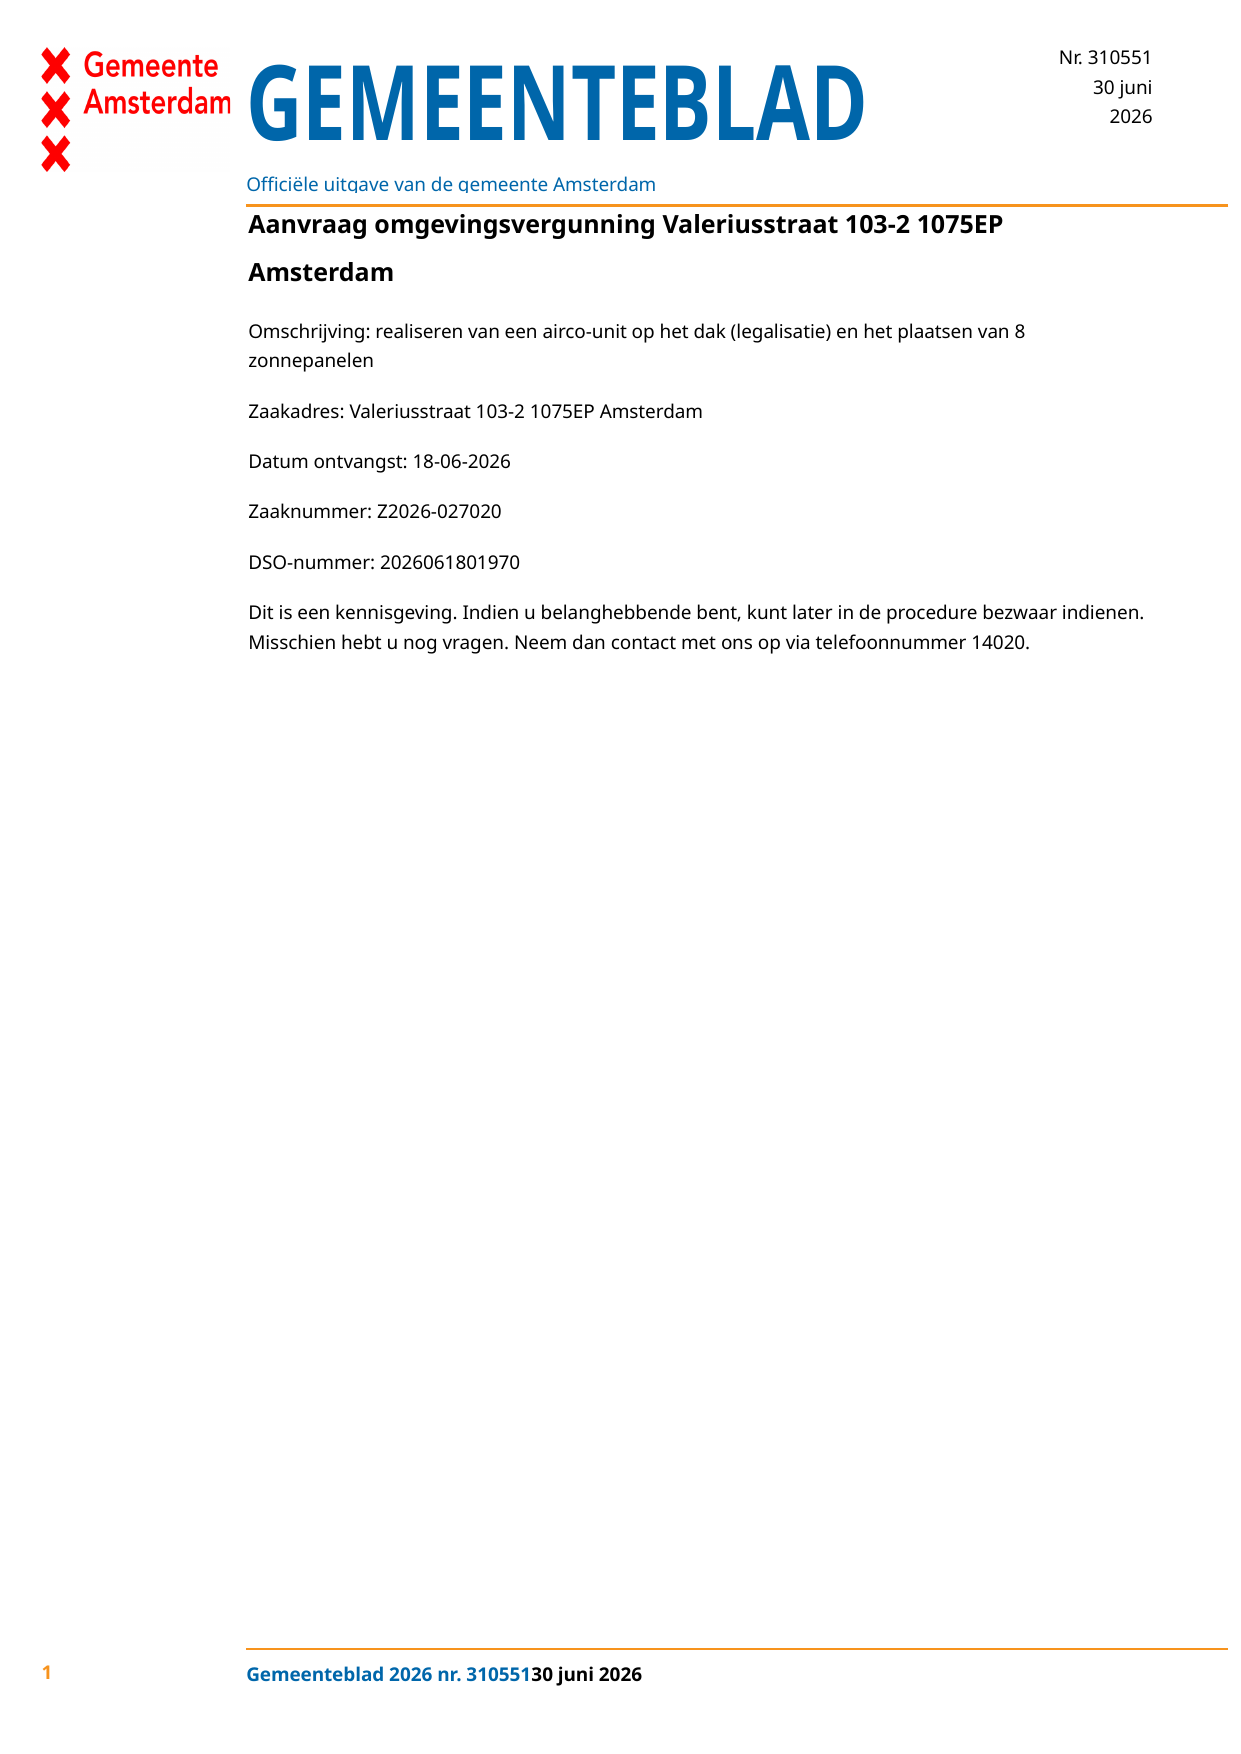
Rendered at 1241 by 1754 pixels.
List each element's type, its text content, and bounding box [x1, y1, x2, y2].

text DSO-nummer: 2026061801970 [248, 549, 1152, 575]
text Zaaknummer: Z2026-027020 [248, 499, 1152, 524]
text Omschrijving: realiseren van een airco-unit op het dak (legalisatie) en het plaatsen van 8 zonnepanelen [248, 318, 1152, 373]
picture [41, 47, 231, 172]
text Zaakadres: Valeriusstraat 103-2 1075EP Amsterdam [248, 398, 1152, 424]
text Datum ontvangst: 18-06-2026 [248, 448, 1152, 474]
text Aanvraag omgevingsvergunning Valeriusstraat 103-2 1075EP Amsterdam [248, 207, 1152, 288]
text Dit is een kennisgeving. Indien u belanghebbende bent, kunt later in de procedure bezwaar indienen. Misschien hebt u nog vragen. Neem dan contact met ons op via telefoonnummer 14020. [248, 599, 1152, 655]
